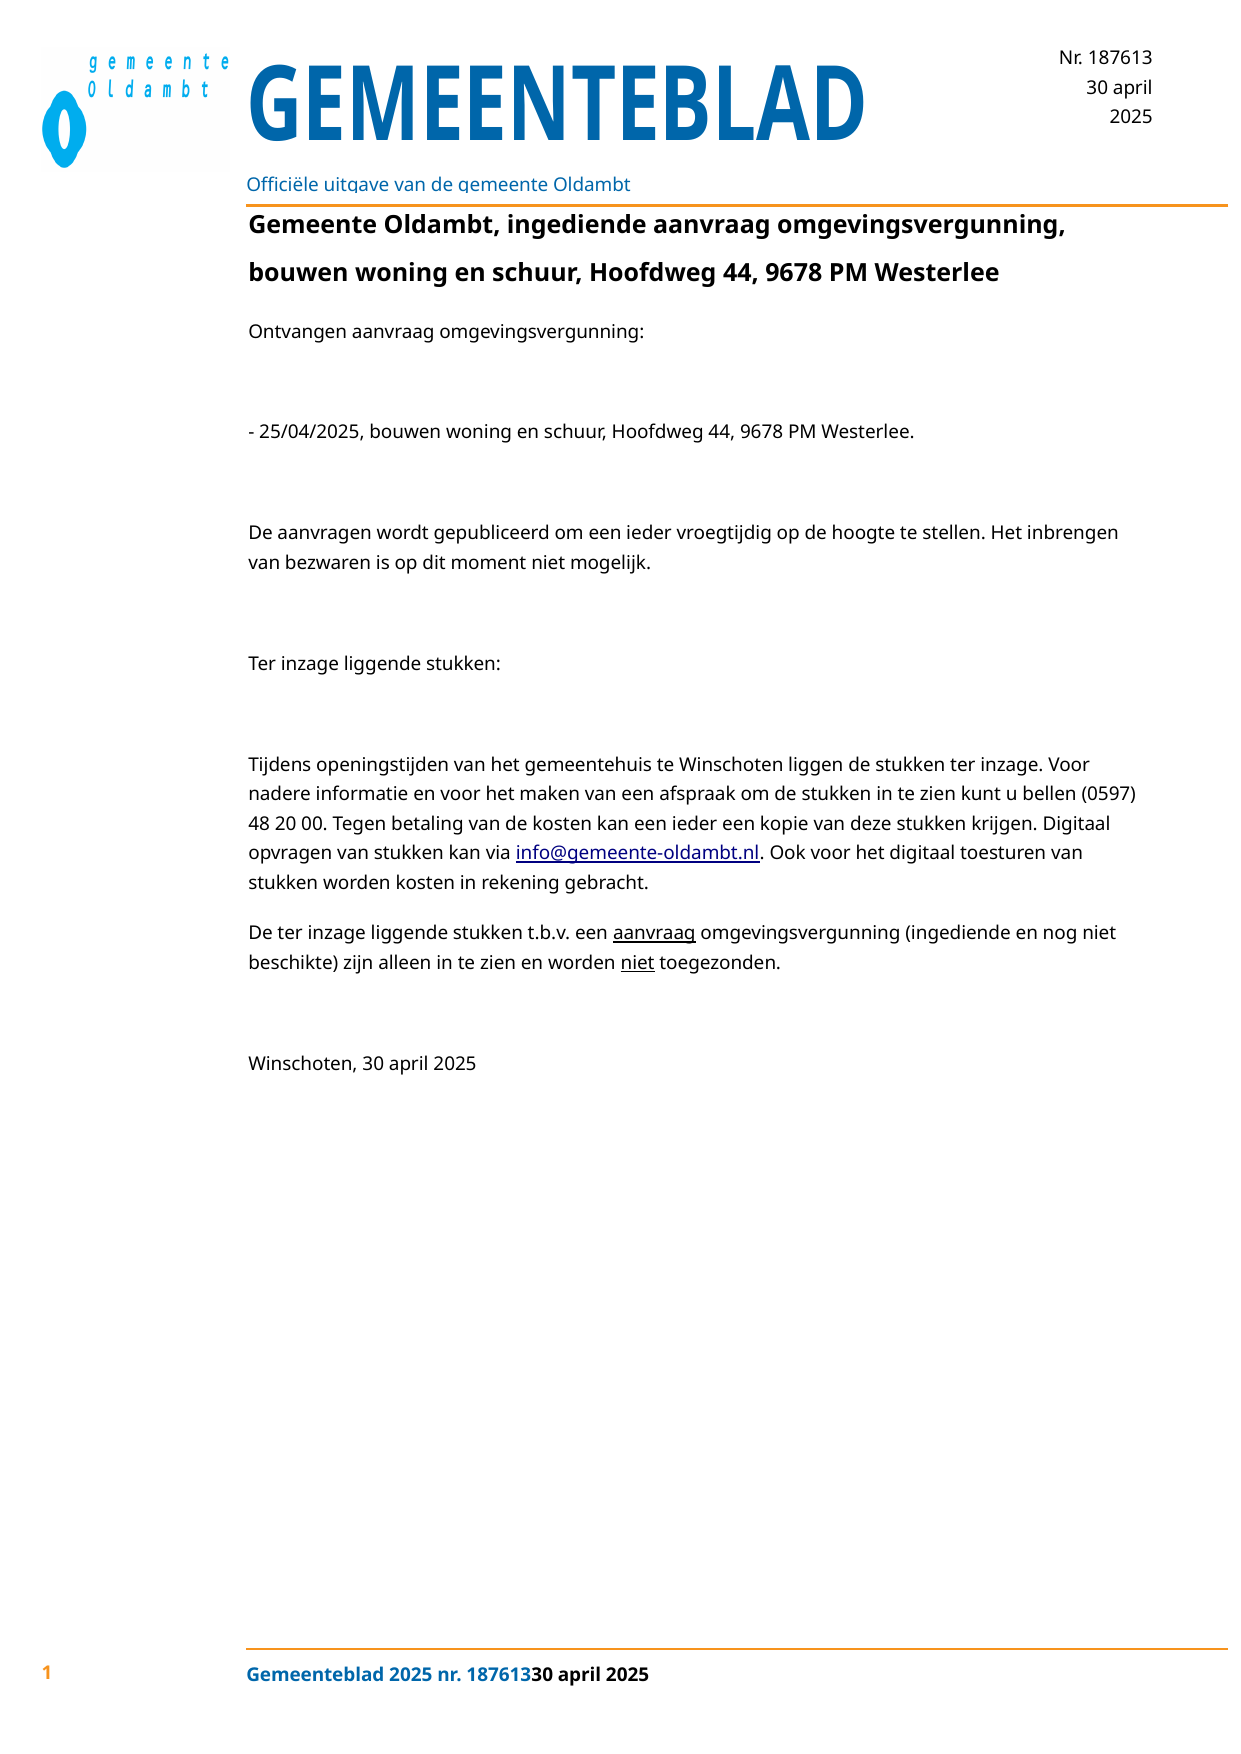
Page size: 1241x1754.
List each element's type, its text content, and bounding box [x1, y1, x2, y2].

text - 25/04/2025, bouwen woning en schuur, Hoofdweg 44, 9678 PM Westerlee. [248, 419, 1152, 444]
text De aanvragen wordt gepubliceerd om een ieder vroegtijdig op de hoogte te stellen. Het inbrengen van bezwaren is op dit moment niet mogelijk. [248, 519, 1152, 575]
text Gemeente Oldambt, ingediende aanvraag omgevingsvergunning, bouwen woning en schuur, Hoofdweg 44, 9678 PM Westerlee [248, 207, 1152, 288]
text Tijdens openingstijden van het gemeentehuis te Winschoten liggen de stukken ter inzage. Voor nadere informatie en voor het maken van een afspraak om de stukken in te zien kunt u bellen (0597) 48 20 00. Tegen betaling van de kosten kan een ieder een kopie van deze stukken krijgen. Digitaal opvragen van stukken kan via info@gemeente-oldambt.nl. Ook voor het digitaal toesturen van stukken worden kosten in rekening gebracht. [248, 751, 1152, 895]
text Ter inzage liggende stukken: [248, 650, 1152, 676]
picture [41, 47, 231, 172]
text Winschoten, 30 april 2025 [248, 1050, 1152, 1076]
text De ter inzage liggende stukken t.b.v. een aanvraag omgevingsvergunning (ingediende en nog niet beschikte) zijn alleen in te zien en worden niet toegezonden. [248, 919, 1152, 975]
text Ontvangen aanvraag omgevingsvergunning: [248, 318, 1152, 344]
